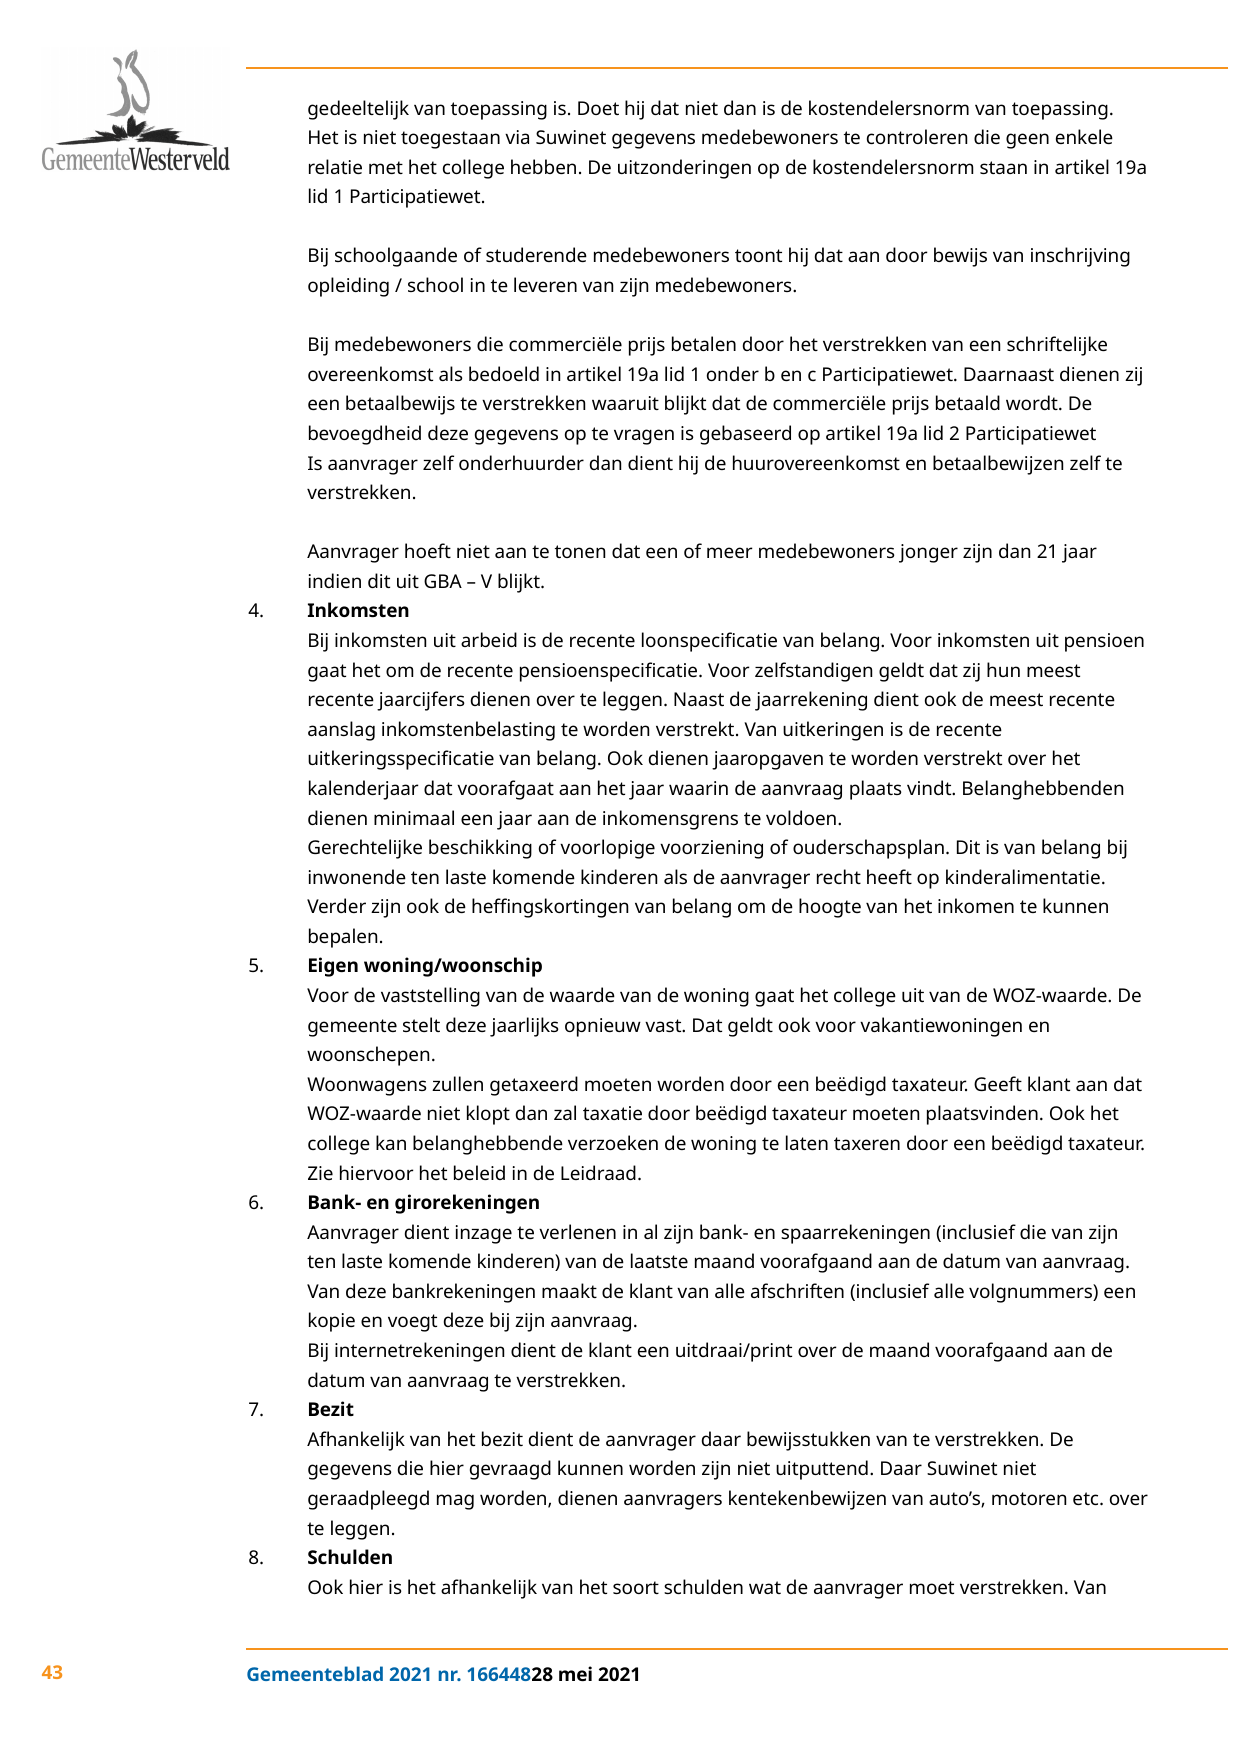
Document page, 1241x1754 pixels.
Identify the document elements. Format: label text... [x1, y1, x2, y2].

list Aanvrager dient inzage te verlenen in al zijn bank- en spaarrekeningen (inclusief die van zijn ten laste komende kinderen) van de laatste maand voorafgaand aan de datum van aanvraag. [248, 1219, 1152, 1274]
list Bezit [248, 1396, 1152, 1422]
list Aanvrager hoeft niet aan te tonen dat een of meer medebewoners jonger zijn dan 21 jaar indien dit uit GBA – V blijkt. [248, 538, 1152, 594]
list Verder zijn ook de heffingskortingen van belang om de hoogte van het inkomen te kunnen bepalen. [248, 893, 1152, 949]
list gedeeltelijk van toepassing is. Doet hij dat niet dan is de kostendelersnorm van toepassing. [248, 95, 1152, 121]
list Bij schoolgaande of studerende medebewoners toont hij dat aan door bewijs van inschrijving opleiding / school in te leveren van zijn medebewoners. [248, 243, 1152, 298]
list Gerechtelijke beschikking of voorlopige voorziening of ouderschapsplan. Dit is van belang bij inwonende ten laste komende kinderen als de aanvrager recht heeft op kinderalimentatie. [248, 834, 1152, 890]
list Bij inkomsten uit arbeid is de recente loonspecificatie van belang. Voor inkomsten uit pensioen gaat het om de recente pensioenspecificatie. Voor zelfstandigen geldt dat zij hun meest recente jaarcijfers dienen over te leggen. Naast de jaarrekening dient ook de meest recente aanslag inkomstenbelasting te worden verstrekt. Van uitkeringen is de recente uitkeringsspecificatie van belang. Ook dienen jaaropgaven te worden verstrekt over het kalenderjaar dat voorafgaat aan het jaar waarin de aanvraag plaats vindt. Belanghebbenden dienen minimaal een jaar aan de inkomensgrens te voldoen. [248, 627, 1152, 831]
list Bij internetrekeningen dient de klant een uitdraai/print over de maand voorafgaand aan de datum van aanvraag te verstrekken. [248, 1337, 1152, 1393]
list Eigen woning/woonschip [248, 953, 1152, 978]
list Afhankelijk van het bezit dient de aanvrager daar bewijsstukken van te verstrekken. De gegevens die hier gevraagd kunnen worden zijn niet uitputtend. Daar Suwinet niet geraadpleegd mag worden, dienen aanvragers kentekenbewijzen van auto’s, motoren etc. over te leggen. [248, 1426, 1152, 1541]
list Het is niet toegestaan via Suwinet gegevens medebewoners te controleren die geen enkele relatie met het college hebben. De uitzonderingen op de kostendelersnorm staan in artikel 19a lid 1 Participatiewet. [248, 124, 1152, 209]
list Ook hier is het afhankelijk van het soort schulden wat de aanvrager moet verstrekken. Van [248, 1574, 1152, 1600]
list Van deze bankrekeningen maakt de klant van alle afschriften (inclusief alle volgnummers) een kopie en voegt deze bij zijn aanvraag. [248, 1278, 1152, 1333]
list Bij medebewoners die commerciële prijs betalen door het verstrekken van een schriftelijke overeenkomst als bedoeld in artikel 19a lid 1 onder b en c Participatiewet. Daarnaast dienen zij een betaalbewijs te verstrekken waaruit blijkt dat de commerciële prijs betaald wordt. De bevoegdheid deze gegevens op te vragen is gebaseerd op artikel 19a lid 2 Participatiewet [248, 331, 1152, 446]
list Schulden [248, 1544, 1152, 1570]
list Woonwagens zullen getaxeerd moeten worden door een beëdigd taxateur. Geeft klant aan dat WOZ-waarde niet klopt dan zal taxatie door beëdigd taxateur moeten plaatsvinden. Ook het college kan belanghebbende verzoeken de woning te laten taxeren door een beëdigd taxateur. Zie hiervoor het beleid in de Leidraad. [248, 1071, 1152, 1186]
list Voor de vaststelling van de waarde van de woning gaat het college uit van de WOZ-waarde. De gemeente stelt deze jaarlijks opnieuw vast. Dat geldt ook voor vakantiewoningen en woonschepen. [248, 982, 1152, 1067]
list Bank- en girorekeningen [248, 1189, 1152, 1215]
list Is aanvrager zelf onderhuurder dan dient hij de huurovereenkomst en betaalbewijzen zelf te verstrekken. [248, 450, 1152, 505]
list Inkomsten [248, 598, 1152, 623]
picture [41, 47, 231, 172]
